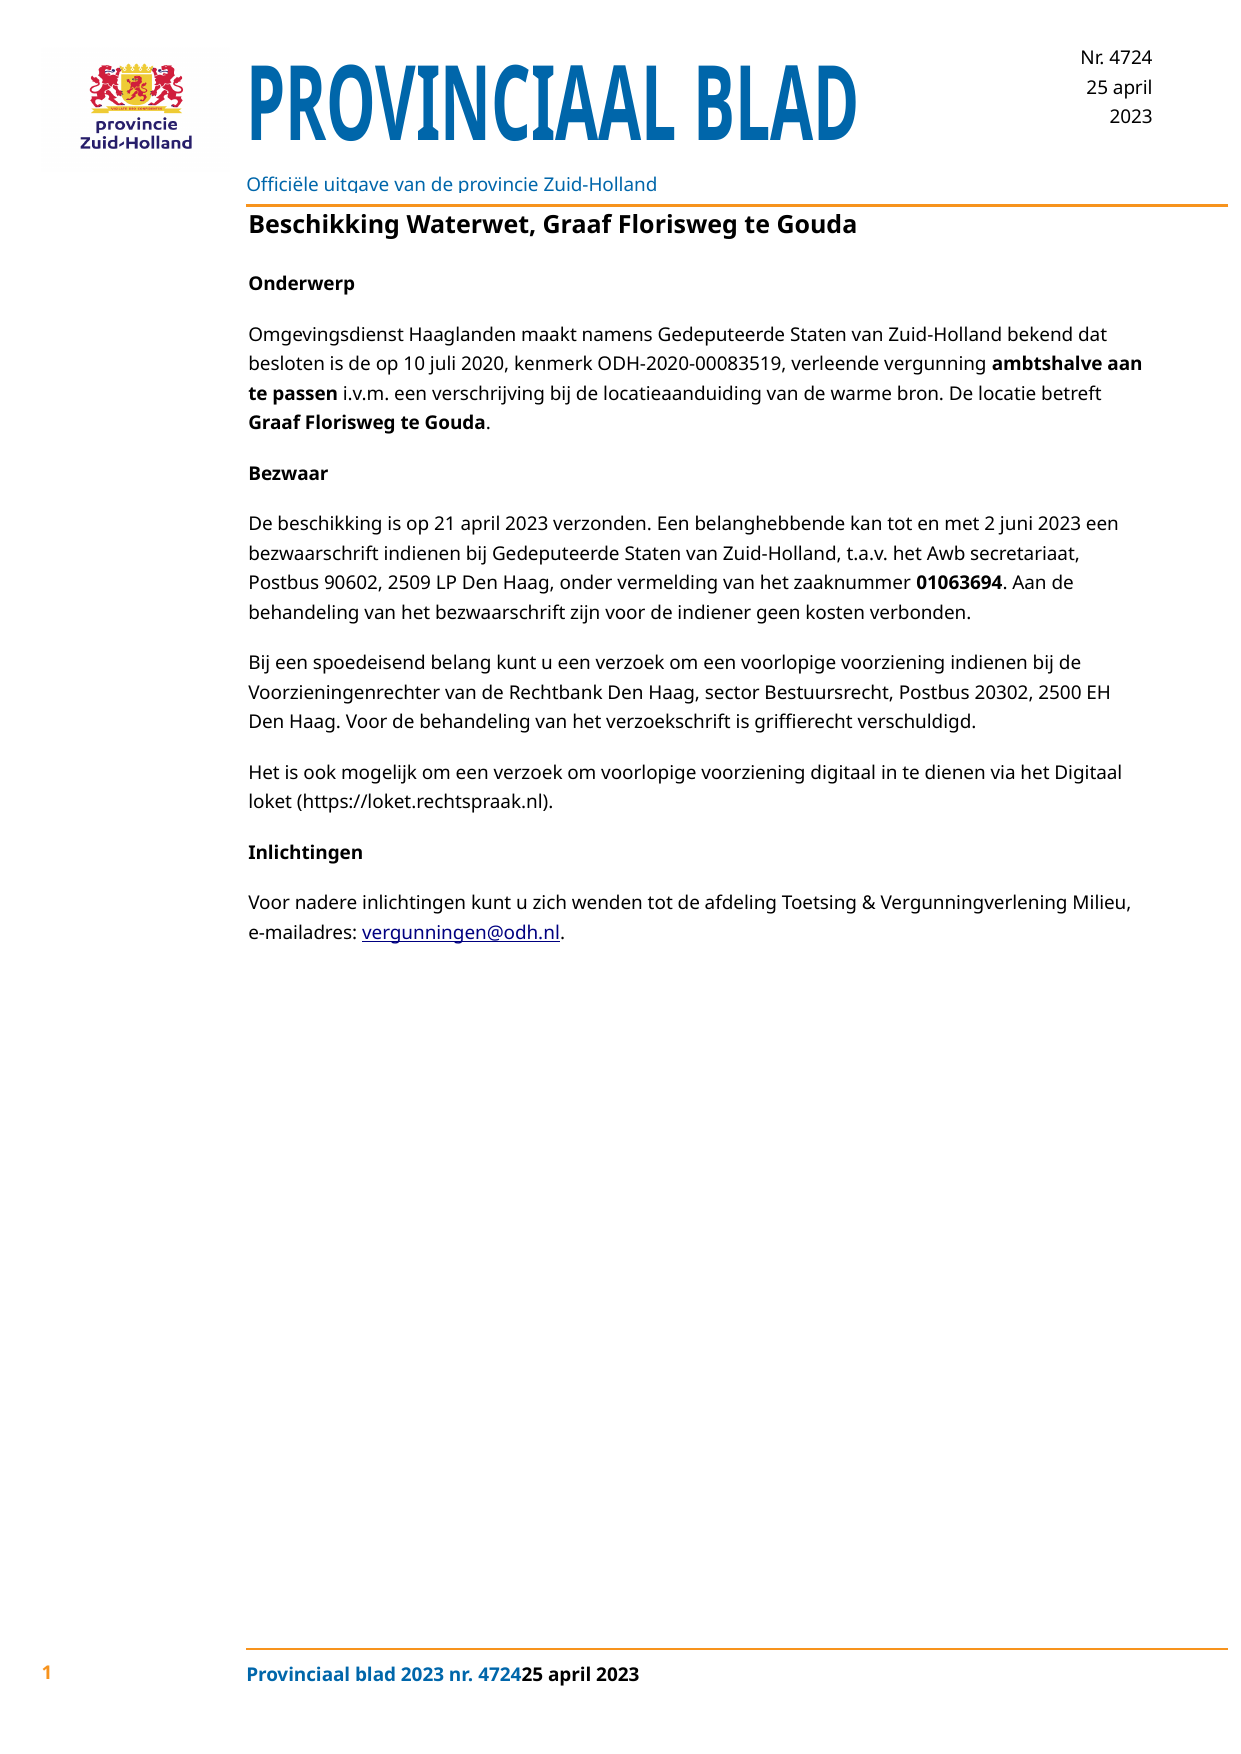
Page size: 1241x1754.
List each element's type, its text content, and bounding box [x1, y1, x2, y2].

text Bezwaar [248, 460, 1152, 486]
text Inlichtingen [248, 839, 1152, 865]
picture [41, 47, 231, 172]
text Onderwerp [248, 270, 1152, 296]
text Beschikking Waterwet, Graaf Florisweg te Gouda [248, 207, 1152, 241]
text Voor nadere inlichtingen kunt u zich wenden tot de afdeling Toetsing & Vergunningverlening Milieu, e-mailadres: vergunningen@odh.nl. [248, 889, 1152, 945]
text De beschikking is op 21 april 2023 verzonden. Een belanghebbende kan tot en met 2 juni 2023 een bezwaarschrift indienen bij Gedeputeerde Staten van Zuid-Holland, t.a.v. het Awb secretariaat, Postbus 90602, 2509 LP Den Haag, onder vermelding van het zaaknummer 01063694. Aan de behandeling van het bezwaarschrift zijn voor de indiener geen kosten verbonden. [248, 510, 1152, 625]
text Bij een spoedeisend belang kunt u een verzoek om een voorlopige voorziening indienen bij de Voorzieningenrechter van de Rechtbank Den Haag, sector Bestuursrecht, Postbus 20302, 2500 EH Den Haag. Voor de behandeling van het verzoekschrift is griffierecht verschuldigd. [248, 649, 1152, 734]
text Omgevingsdienst Haaglanden maakt namens Gedeputeerde Staten van Zuid-Holland bekend dat besloten is de op 10 juli 2020, kenmerk ODH-2020-00083519, verleende vergunning ambtshalve aan te passen i.v.m. een verschrijving bij de locatieaanduiding van de warme bron. De locatie betreft Graaf Florisweg te Gouda. [248, 321, 1152, 435]
text Het is ook mogelijk om een verzoek om voorlopige voorziening digitaal in te dienen via het Digitaal loket (https://loket.rechtspraak.nl). [248, 759, 1152, 814]
